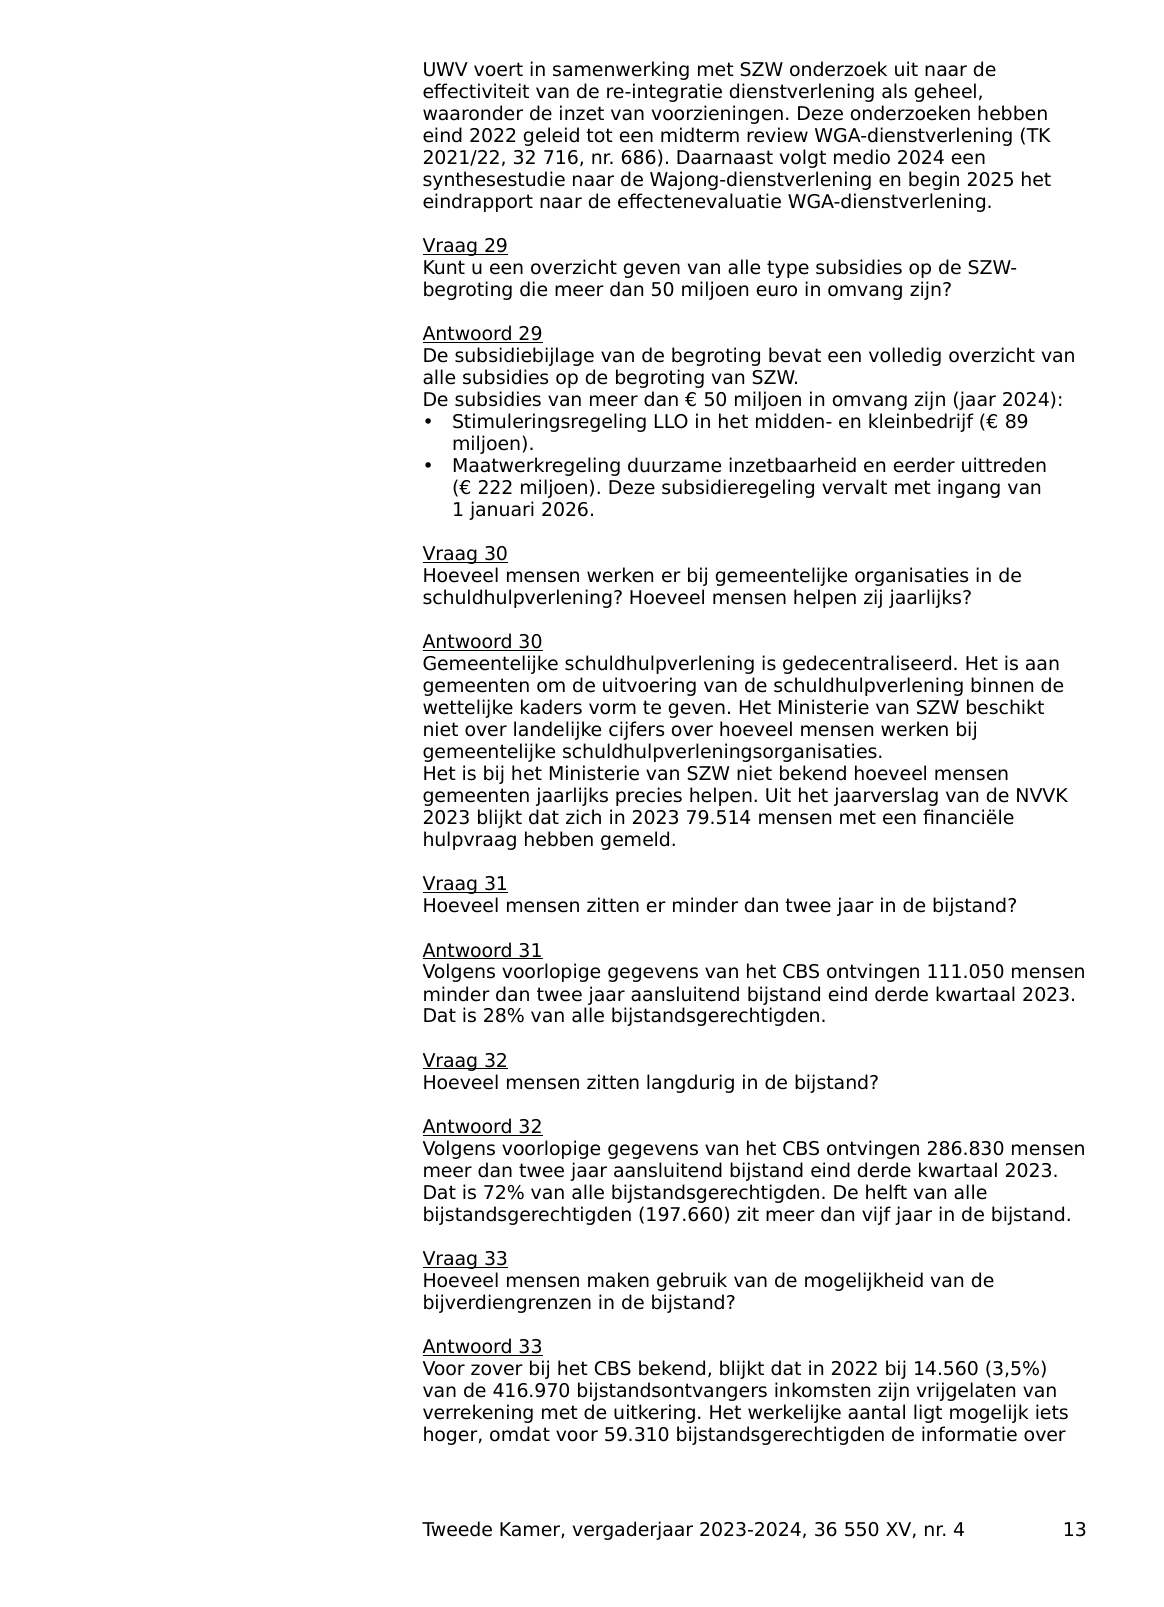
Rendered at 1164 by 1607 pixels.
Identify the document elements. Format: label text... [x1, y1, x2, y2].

text Vraag 32 [422, 1049, 1087, 1072]
text Kunt u een overzicht geven van alle type subsidies op de SZW-begroting die meer dan 50 miljoen euro in omvang zijn? [422, 257, 1087, 301]
text • Stimuleringsregeling LLO in het midden- en kleinbedrijf (€ 89 miljoen). [422, 411, 1087, 455]
text Volgens voorlopige gegevens van het CBS ontvingen 111.050 mensen minder dan twee jaar aansluitend bijstand eind derde kwartaal 2023. Dat is 28% van alle bijstandsgerechtigden. [422, 961, 1087, 1027]
text Vraag 30 [422, 543, 1087, 565]
text Antwoord 29 [422, 323, 1087, 345]
text Hoeveel mensen maken gebruik van de mogelijkheid van de bijverdiengrenzen in de bijstand? [422, 1270, 1087, 1314]
text Hoeveel mensen zitten langdurig in de bijstand? [422, 1072, 1087, 1093]
text Antwoord 31 [422, 939, 1087, 961]
text Antwoord 32 [422, 1116, 1087, 1138]
text Antwoord 33 [422, 1336, 1087, 1358]
text Antwoord 30 [422, 631, 1087, 653]
text De subsidies van meer dan € 50 miljoen in omvang zijn (jaar 2024): [422, 389, 1087, 411]
text • Maatwerkregeling duurzame inzetbaarheid en eerder uittreden (€ 222 miljoen). Deze subsidieregeling vervalt met ingang van 1 januari 2026. [422, 455, 1087, 521]
text UWV voert in samenwerking met SZW onderzoek uit naar de effectiviteit van de re-integratie dienstverlening als geheel, waaronder de inzet van voorzieningen. Deze onderzoeken hebben eind 2022 geleid tot een midterm review WGA-dienstverlening (TK 2021/22, 32 716, nr. 686). Daarnaast volgt medio 2024 een synthesestudie naar de Wajong-dienstverlening en begin 2025 het eindrapport naar de effectenevaluatie WGA-dienstverlening. [422, 59, 1087, 213]
text De subsidiebijlage van de begroting bevat een volledig overzicht van alle subsidies op de begroting van SZW. [422, 345, 1087, 389]
text Voor zover bij het CBS bekend, blijkt dat in 2022 bij 14.560 (3,5%) van de 416.970 bijstandsontvangers inkomsten zijn vrijgelaten van verrekening met de uitkering. Het werkelijke aantal ligt mogelijk iets hoger, omdat voor 59.310‬ bijstandsgerechtigden de informatie over [422, 1358, 1087, 1446]
text Hoeveel mensen werken er bij gemeentelijke organisaties in de schuldhulpverlening? Hoeveel mensen helpen zij jaarlijks? [422, 565, 1087, 609]
text Volgens voorlopige gegevens van het CBS ontvingen 286.830 mensen meer dan twee jaar aansluitend bijstand eind derde kwartaal 2023. Dat is 72% van alle bijstandsgerechtigden. De helft van alle bijstandsgerechtigden (197.660) zit meer dan vijf jaar in de bijstand. [422, 1138, 1087, 1226]
text Vraag 31 [422, 873, 1087, 895]
text Vraag 33 [422, 1248, 1087, 1270]
text Hoeveel mensen zitten er minder dan twee jaar in de bijstand? [422, 895, 1087, 917]
text Gemeentelijke schuldhulpverlening is gedecentraliseerd. Het is aan gemeenten om de uitvoering van de schuldhulpverlening binnen de wettelijke kaders vorm te geven. Het Ministerie van SZW beschikt niet over landelijke cijfers over hoeveel mensen werken bij gemeentelijke schuldhulpverleningsorganisaties. [422, 653, 1087, 763]
text Het is bij het Ministerie van SZW niet bekend hoeveel mensen gemeenten jaarlijks precies helpen. Uit het jaarverslag van de NVVK 2023 blijkt dat zich in 2023 79.514 mensen met een financiële hulpvraag hebben gemeld. [422, 763, 1087, 851]
text Vraag 29 [422, 235, 1087, 257]
